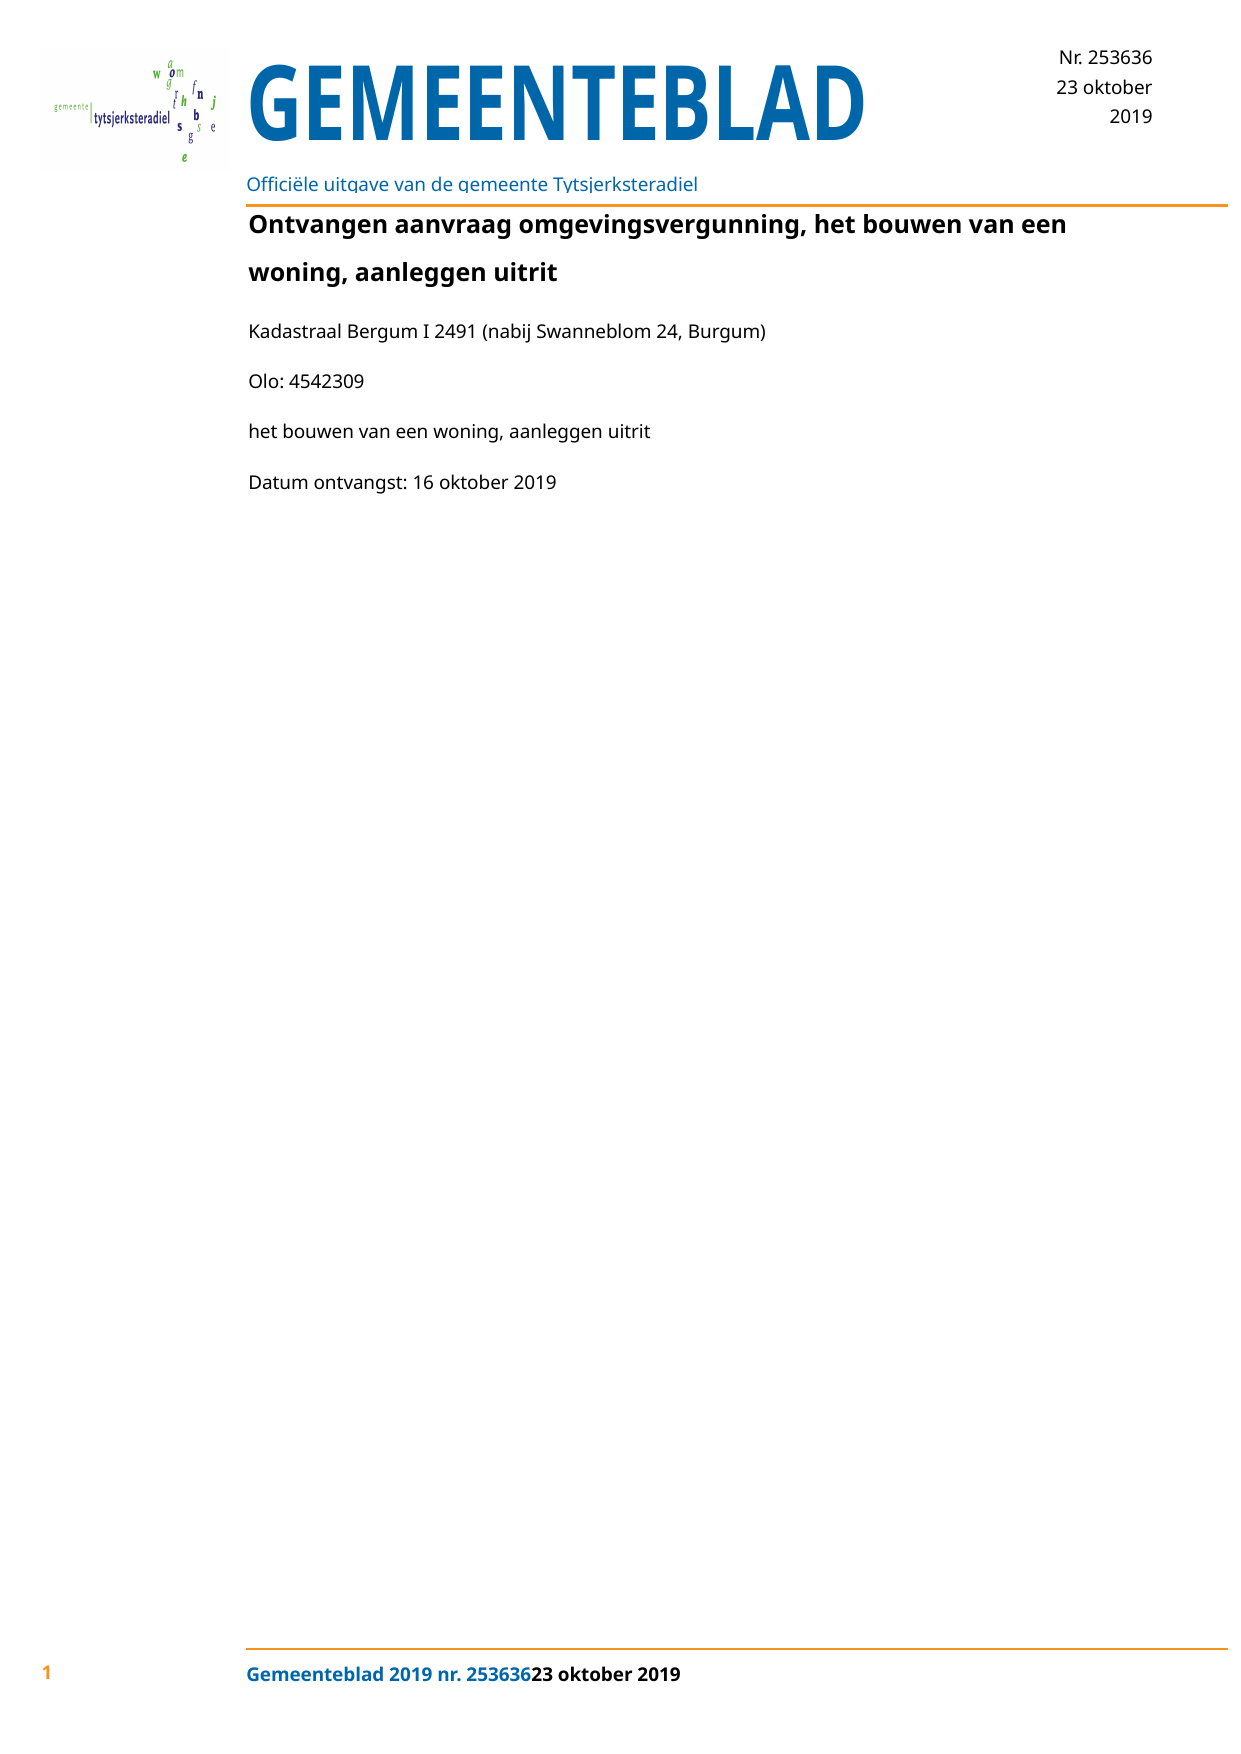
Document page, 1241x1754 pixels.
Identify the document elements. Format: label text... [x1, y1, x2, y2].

text Olo: 4542309 [248, 368, 1152, 394]
text Kadastraal Bergum I 2491 (nabij Swanneblom 24, Burgum) [248, 318, 1152, 344]
picture [41, 47, 231, 172]
text Ontvangen aanvraag omgevingsvergunning, het bouwen van een woning, aanleggen uitrit [248, 207, 1152, 288]
text Datum ontvangst: 16 oktober 2019 [248, 469, 1152, 495]
text het bouwen van een woning, aanleggen uitrit [248, 419, 1152, 444]
